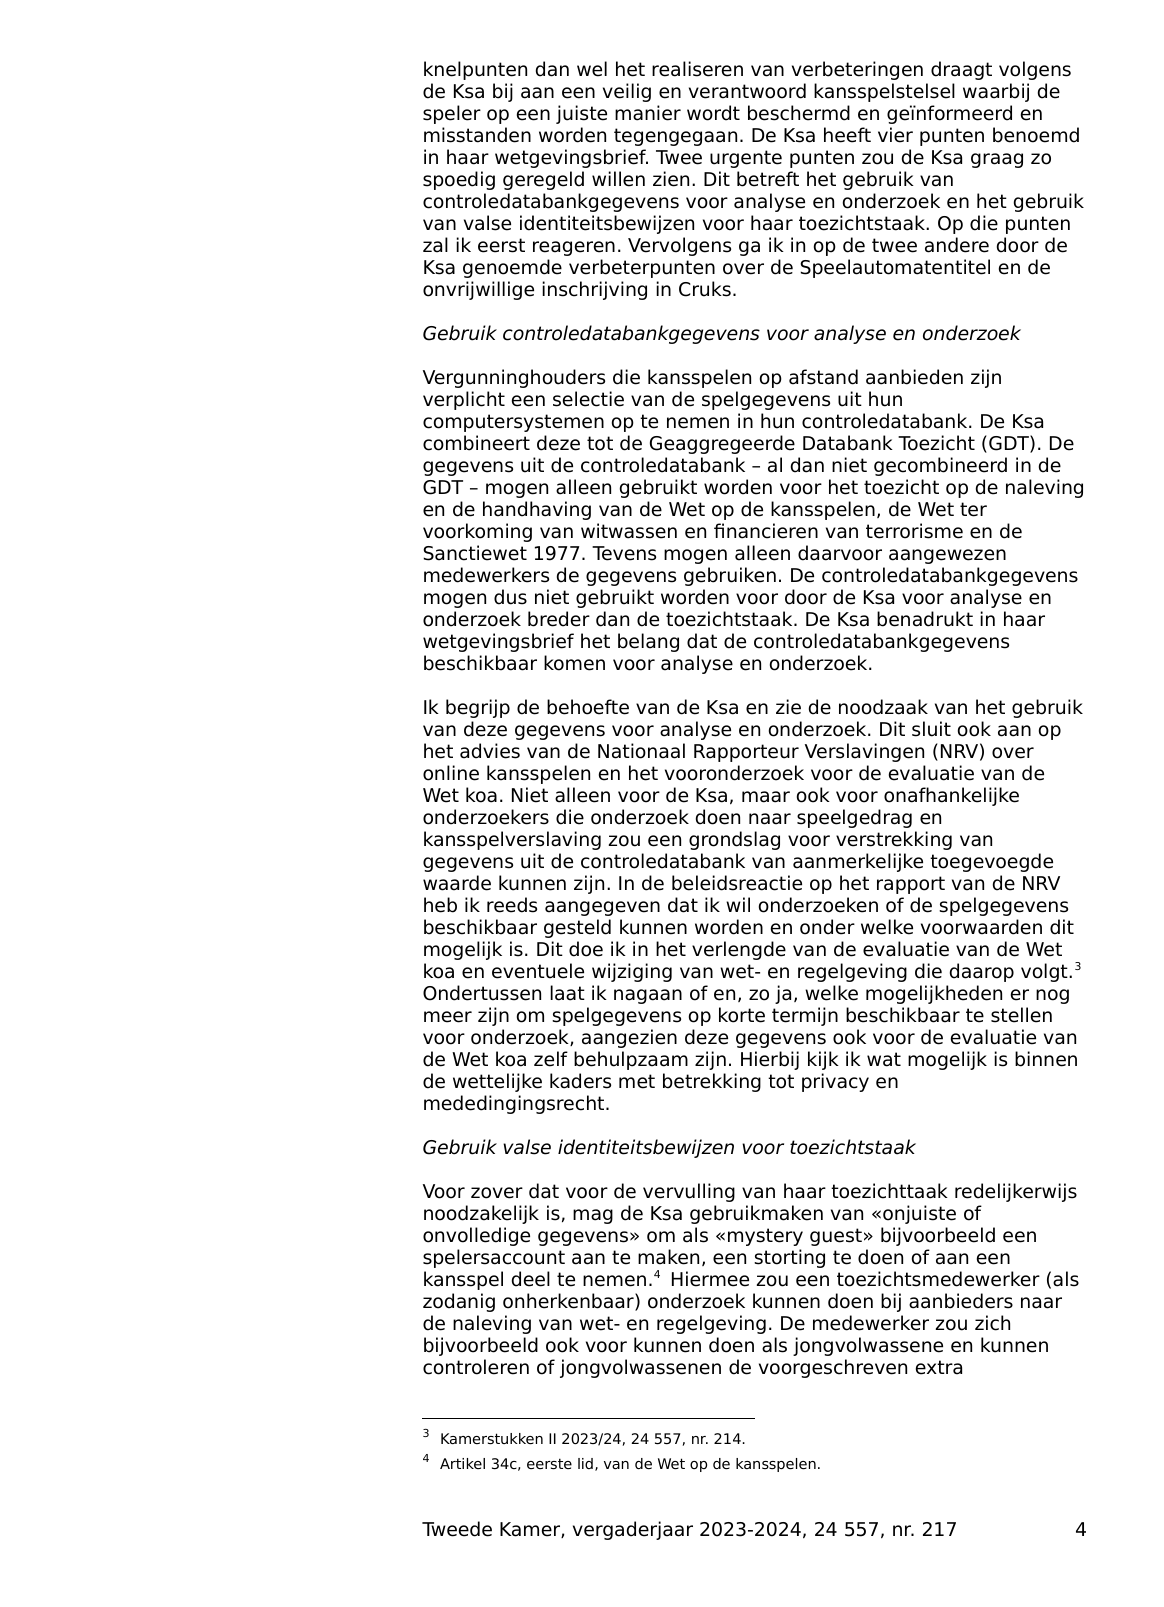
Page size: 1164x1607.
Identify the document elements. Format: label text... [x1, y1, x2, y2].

text Kamerstukken II 2023/24, 24 557, nr. 214. [422, 1427, 1087, 1449]
text Vergunninghouders die kansspelen op afstand aanbieden zijn verplicht een selectie van de spelgegevens uit hun computersystemen op te nemen in hun controledatabank. De Ksa combineert deze tot de Geaggregeerde Databank Toezicht (GDT). De gegevens uit de controledatabank – al dan niet gecombineerd in de GDT – mogen alleen gebruikt worden voor het toezicht op de naleving en de handhaving van de Wet op de kansspelen, de Wet ter voorkoming van witwassen en financieren van terrorisme en de Sanctiewet 1977. Tevens mogen alleen daarvoor aangewezen medewerkers de gegevens gebruiken. De controledatabankgegevens mogen dus niet gebruikt worden voor door de Ksa voor analyse en onderzoek breder dan de toezichtstaak. De Ksa benadrukt in haar wetgevingsbrief het belang dat de controledatabankgegevens beschikbaar komen voor analyse en onderzoek. [422, 367, 1087, 675]
text knelpunten dan wel het realiseren van verbeteringen draagt volgens de Ksa bij aan een veilig en verantwoord kansspelstelsel waarbij de speler op een juiste manier wordt beschermd en geïnformeerd en misstanden worden tegengegaan. De Ksa heeft vier punten benoemd in haar wetgevingsbrief. Twee urgente punten zou de Ksa graag zo spoedig geregeld willen zien. Dit betreft het gebruik van controledatabankgegevens voor analyse en onderzoek en het gebruik van valse identiteitsbewijzen voor haar toezichtstaak. Op die punten zal ik eerst reageren. Vervolgens ga ik in op de twee andere door de Ksa genoemde verbeterpunten over de Speelautomatentitel en de onvrijwillige inschrijving in Cruks. [422, 59, 1087, 301]
text Artikel 34c, eerste lid, van de Wet op de kansspelen. [422, 1452, 1087, 1474]
text Voor zover dat voor de vervulling van haar toezichttaak redelijkerwijs noodzakelijk is, mag de Ksa gebruikmaken van «onjuiste of onvolledige gegevens» om als «mystery guest» bijvoorbeeld een spelersaccount aan te maken, een storting te doen of aan een kansspel deel te nemen. Hiermee zou een toezichtsmedewerker (als zodanig onherkenbaar) onderzoek kunnen doen bij aanbieders naar de naleving van wet- en regelgeving. De medewerker zou zich bijvoorbeeld ook voor kunnen doen als jongvolwassene en kunnen controleren of jongvolwassenen de voorgeschreven extra [422, 1181, 1087, 1379]
text Ik begrijp de behoefte van de Ksa en zie de noodzaak van het gebruik van deze gegevens voor analyse en onderzoek. Dit sluit ook aan op het advies van de Nationaal Rapporteur Verslavingen (NRV) over online kansspelen en het vooronderzoek voor de evaluatie van de Wet koa. Niet alleen voor de Ksa, maar ook voor onafhankelijke onderzoekers die onderzoek doen naar speelgedrag en kansspelverslaving zou een grondslag voor verstrekking van gegevens uit de controledatabank van aanmerkelijke toegevoegde waarde kunnen zijn. In de beleidsreactie op het rapport van de NRV heb ik reeds aangegeven dat ik wil onderzoeken of de spelgegevens beschikbaar gesteld kunnen worden en onder welke voorwaarden dit mogelijk is. Dit doe ik in het verlengde van de evaluatie van de Wet koa en eventuele wijziging van wet- en regelgeving die daarop volgt. Ondertussen laat ik nagaan of en, zo ja, welke mogelijkheden er nog meer zijn om spelgegevens op korte termijn beschikbaar te stellen voor onderzoek, aangezien deze gegevens ook voor de evaluatie van de Wet koa zelf behulpzaam zijn. Hierbij kijk ik wat mogelijk is binnen de wettelijke kaders met betrekking tot privacy en mededingingsrecht. [422, 697, 1087, 1115]
subtitle Gebruik valse identiteitsbewijzen voor toezichtstaak [422, 1137, 1087, 1159]
subtitle Gebruik controledatabankgegevens voor analyse en onderzoek [422, 323, 1087, 345]
